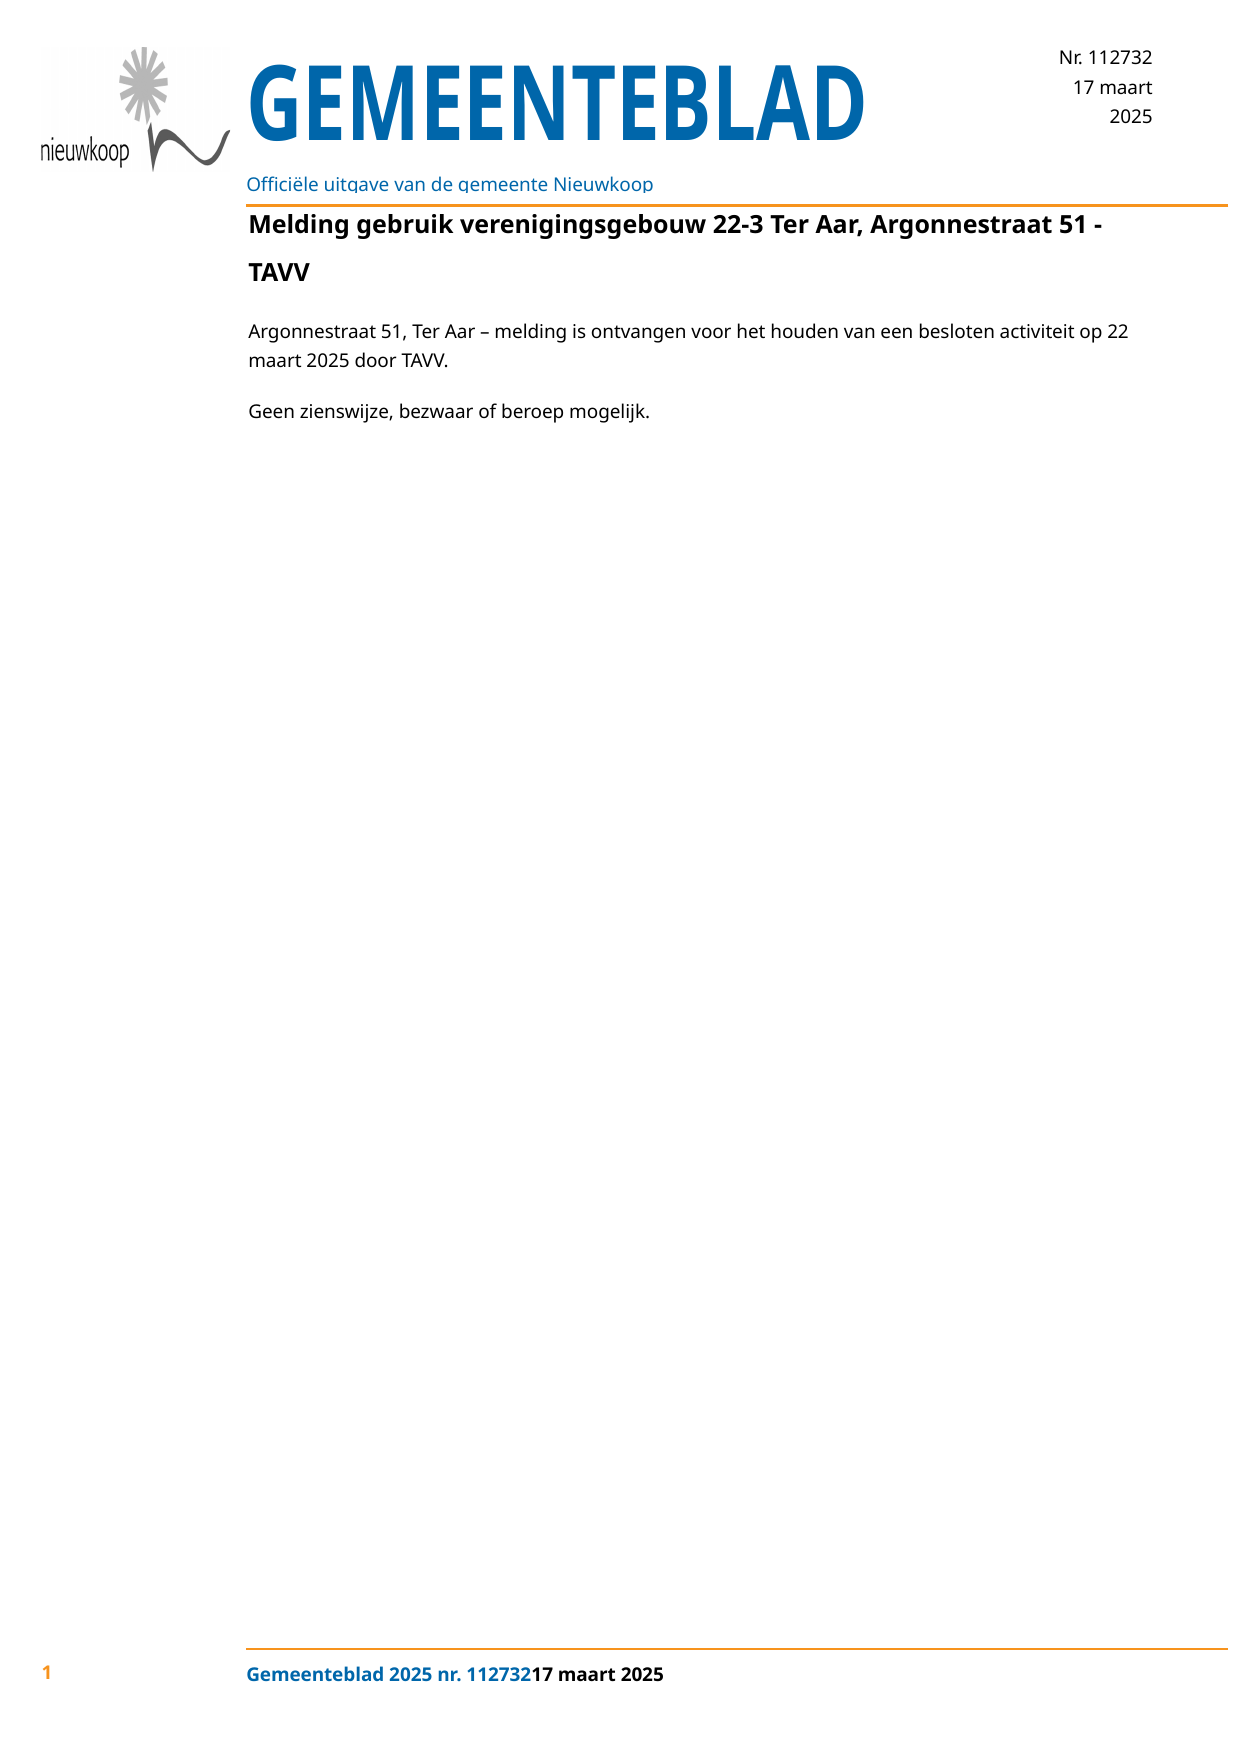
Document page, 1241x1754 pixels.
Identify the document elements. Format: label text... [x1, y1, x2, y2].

picture [41, 47, 231, 172]
text Melding gebruik verenigingsgebouw 22-3 Ter Aar, Argonnestraat 51 - TAVV [248, 207, 1152, 288]
text Argonnestraat 51, Ter Aar – melding is ontvangen voor het houden van een besloten activiteit op 22 maart 2025 door TAVV. [248, 318, 1152, 373]
text Geen zienswijze, bezwaar of beroep mogelijk. [248, 398, 1152, 424]
